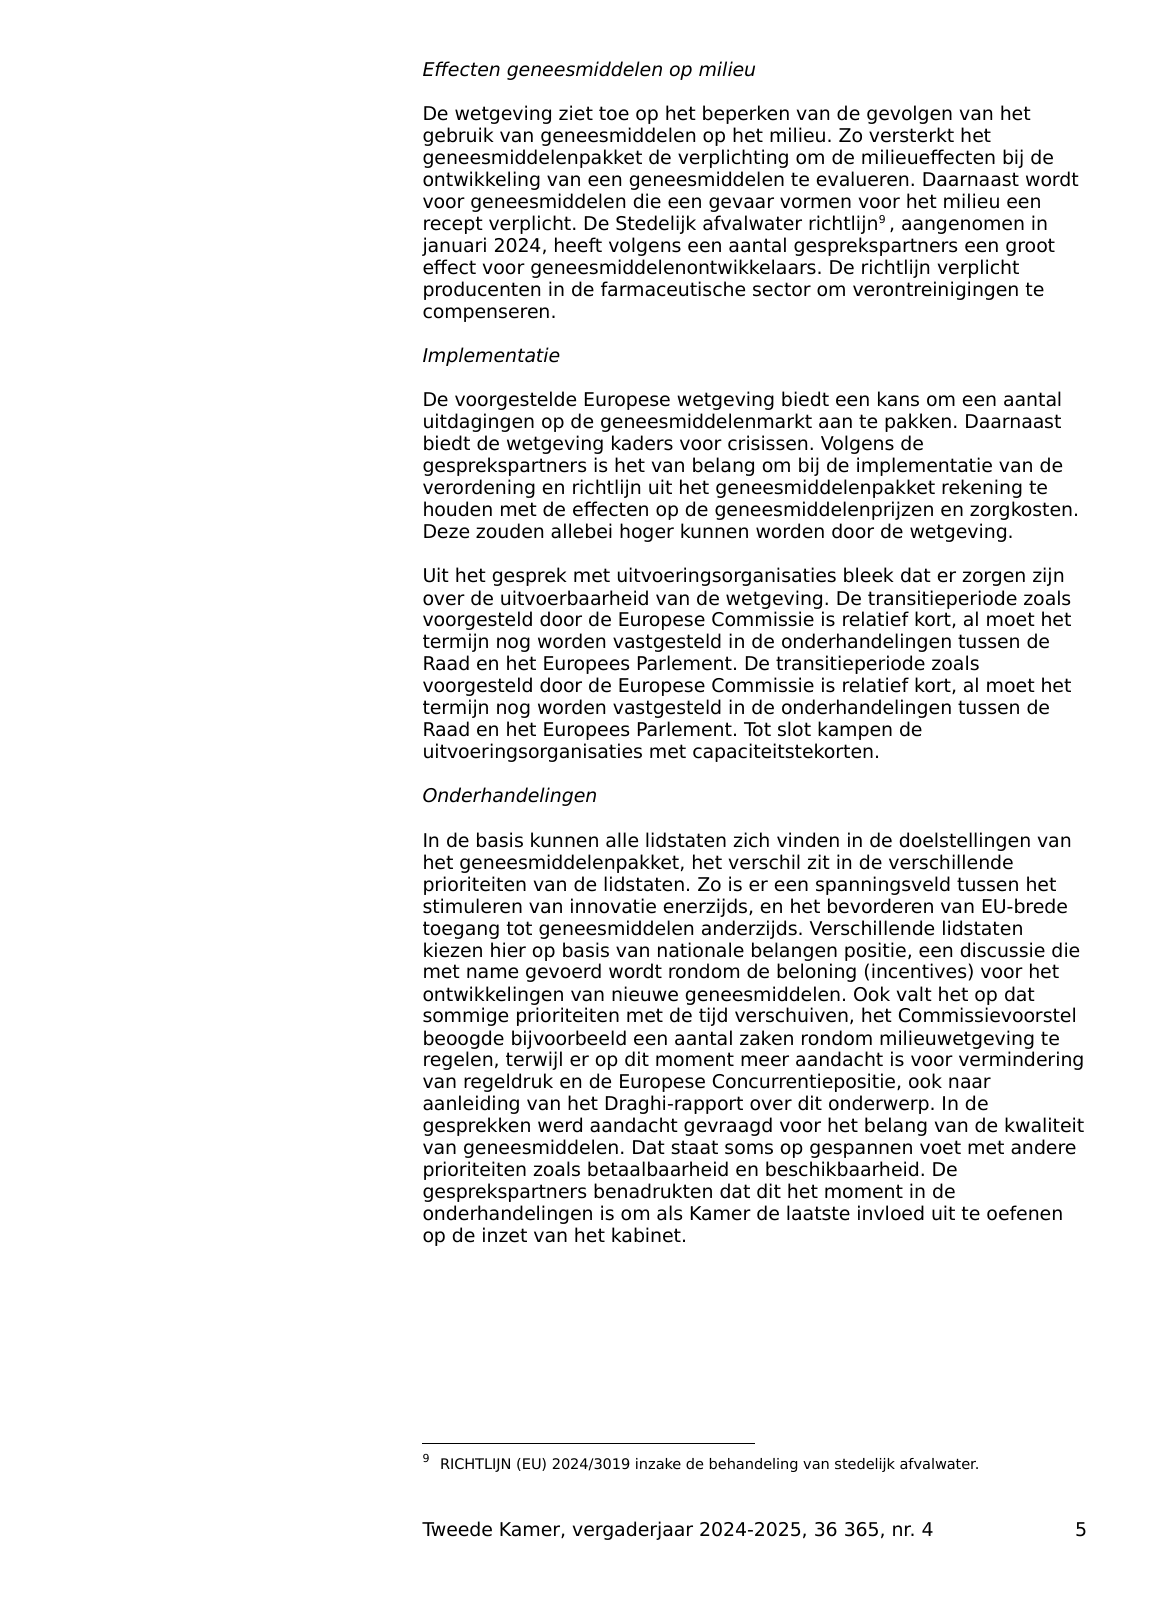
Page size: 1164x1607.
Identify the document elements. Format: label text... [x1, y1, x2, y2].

text De voorgestelde Europese wetgeving biedt een kans om een aantal uitdagingen op de geneesmiddelenmarkt aan te pakken. Daarnaast biedt de wetgeving kaders voor crisissen. Volgens de gesprekspartners is het van belang om bij de implementatie van de verordening en richtlijn uit het geneesmiddelenpakket rekening te houden met de effecten op de geneesmiddelenprijzen en zorgkosten. Deze zouden allebei hoger kunnen worden door de wetgeving. [422, 389, 1087, 543]
subtitle Implementatie [422, 345, 1087, 367]
text Uit het gesprek met uitvoeringsorganisaties bleek dat er zorgen zijn over de uitvoerbaarheid van de wetgeving. De transitieperiode zoals voorgesteld door de Europese Commissie is relatief kort, al moet het termijn nog worden vastgesteld in de onderhandelingen tussen de Raad en het Europees Parlement. De transitieperiode zoals voorgesteld door de Europese Commissie is relatief kort, al moet het termijn nog worden vastgesteld in de onderhandelingen tussen de Raad en het Europees Parlement. Tot slot kampen de uitvoeringsorganisaties met capaciteitstekorten. [422, 565, 1087, 763]
subtitle Onderhandelingen [422, 785, 1087, 807]
subtitle Effecten geneesmiddelen op milieu [422, 59, 1087, 81]
text De wetgeving ziet toe op het beperken van de gevolgen van het gebruik van geneesmiddelen op het milieu. Zo versterkt het geneesmiddelenpakket de verplichting om de milieueffecten bij de ontwikkeling van een geneesmiddelen te evalueren. Daarnaast wordt voor geneesmiddelen die een gevaar vormen voor het milieu een recept verplicht. De Stedelijk afvalwater richtlijn, aangenomen in januari 2024, heeft volgens een aantal gesprekspartners een groot effect voor geneesmiddelenontwikkelaars. De richtlijn verplicht producenten in de farmaceutische sector om verontreinigingen te compenseren. [422, 103, 1087, 323]
text In de basis kunnen alle lidstaten zich vinden in de doelstellingen van het geneesmiddelenpakket, het verschil zit in de verschillende prioriteiten van de lidstaten. Zo is er een spanningsveld tussen het stimuleren van innovatie enerzijds, en het bevorderen van EU-brede toegang tot geneesmiddelen anderzijds. Verschillende lidstaten kiezen hier op basis van nationale belangen positie, een discussie die met name gevoerd wordt rondom de beloning (incentives) voor het ontwikkelingen van nieuwe geneesmiddelen. Ook valt het op dat sommige prioriteiten met de tijd verschuiven, het Commissievoorstel beoogde bijvoorbeeld een aantal zaken rondom milieuwetgeving te regelen, terwijl er op dit moment meer aandacht is voor vermindering van regeldruk en de Europese Concurrentiepositie, ook naar aanleiding van het Draghi-rapport over dit onderwerp. In de gesprekken werd aandacht gevraagd voor het belang van de kwaliteit van geneesmiddelen. Dat staat soms op gespannen voet met andere prioriteiten zoals betaalbaarheid en beschikbaarheid. De gesprekspartners benadrukten dat dit het moment in de onderhandelingen is om als Kamer de laatste invloed uit te oefenen op de inzet van het kabinet. [422, 829, 1087, 1247]
text RICHTLIJN (EU) 2024/3019 inzake de behandeling van stedelijk afvalwater. [422, 1452, 1087, 1474]
